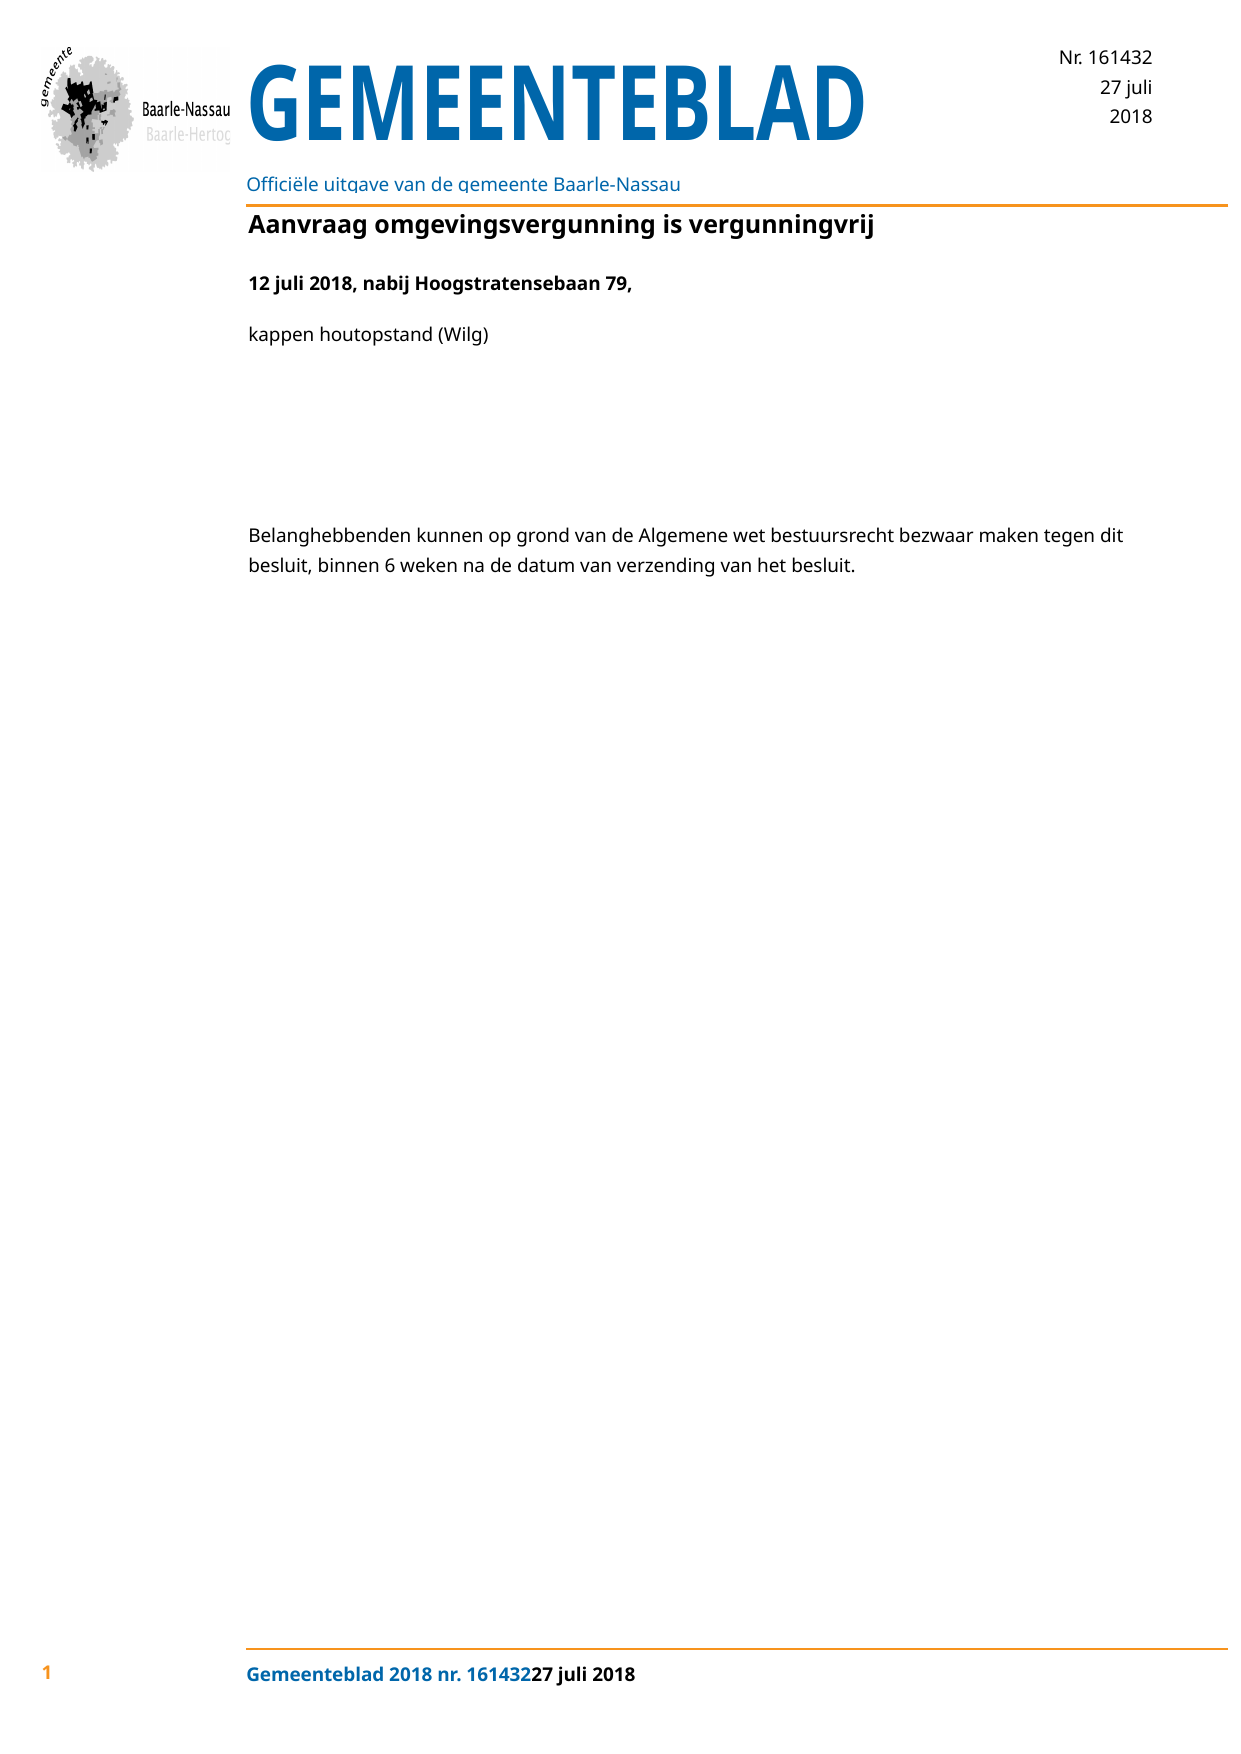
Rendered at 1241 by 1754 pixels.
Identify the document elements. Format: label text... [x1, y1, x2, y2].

text Aanvraag omgevingsvergunning is vergunningvrij [248, 207, 1152, 241]
text kappen houtopstand (Wilg) [248, 321, 1152, 346]
text Belanghebbenden kunnen op grond van de Algemene wet bestuursrecht bezwaar maken tegen dit besluit, binnen 6 weken na de datum van verzending van het besluit. [248, 522, 1152, 578]
picture [41, 47, 231, 172]
text 12 juli 2018, nabij Hoogstratensebaan 79, [248, 270, 1152, 296]
